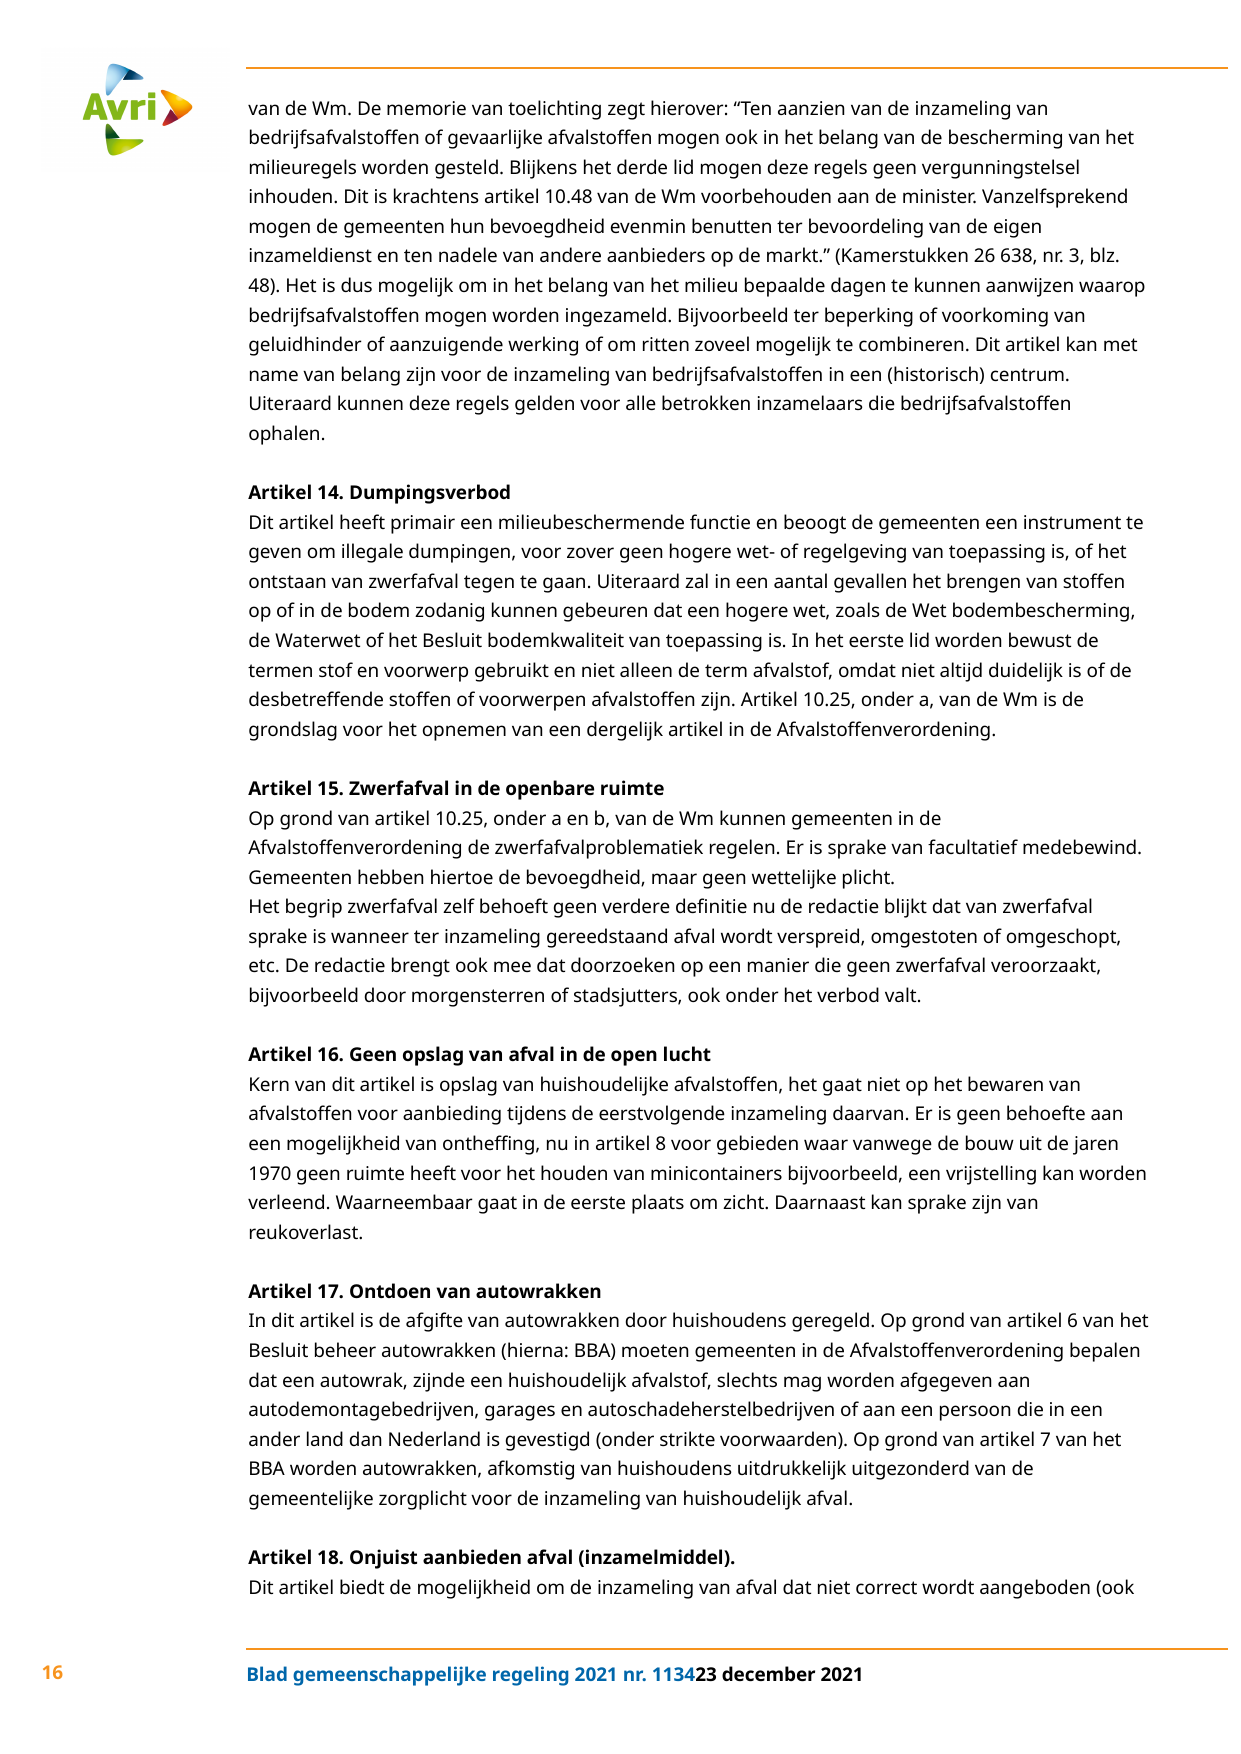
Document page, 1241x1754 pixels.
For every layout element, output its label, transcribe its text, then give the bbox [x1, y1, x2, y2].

text Kern van dit artikel is opslag van huishoudelijke afvalstoffen, het gaat niet op het bewaren van afvalstoffen voor aanbieding tijdens de eerstvolgende inzameling daarvan. Er is geen behoefte aan een mogelijkheid van ontheffing, nu in artikel 8 voor gebieden waar vanwege de bouw uit de jaren 1970 geen ruimte heeft voor het houden van minicontainers bijvoorbeeld, een vrijstelling kan worden verleend. Waarneembaar gaat in de eerste plaats om zicht. Daarnaast kan sprake zijn van reukoverlast. [248, 1071, 1152, 1245]
text Artikel 18. Onjuist aanbieden afval (inzamelmiddel). [248, 1544, 1152, 1570]
text Artikel 17. Ontdoen van autowrakken [248, 1278, 1152, 1304]
text Op grond van artikel 10.25, onder a en b, van de Wm kunnen gemeenten in de Afvalstoffenverordening de zwerfafvalproblematiek regelen. Er is sprake van facultatief medebewind. Gemeenten hebben hiertoe de bevoegdheid, maar geen wettelijke plicht. [248, 805, 1152, 890]
text van de Wm. De memorie van toelichting zegt hierover: “Ten aanzien van de inzameling van bedrijfsafvalstoffen of gevaarlijke afvalstoffen mogen ook in het belang van de bescherming van het milieuregels worden gesteld. Blijkens het derde lid mogen deze regels geen vergunningstelsel inhouden. Dit is krachtens artikel 10.48 van de Wm voorbehouden aan de minister. Vanzelfsprekend mogen de gemeenten hun bevoegdheid evenmin benutten ter bevoordeling van de eigen inzameldienst en ten nadele van andere aanbieders op de markt.” (Kamerstukken 26 638, nr. 3, blz. 48). Het is dus mogelijk om in het belang van het milieu bepaalde dagen te kunnen aanwijzen waarop bedrijfsafvalstoffen mogen worden ingezameld. Bijvoorbeeld ter beperking of voorkoming van geluidhinder of aanzuigende werking of om ritten zoveel mogelijk te combineren. Dit artikel kan met name van belang zijn voor de inzameling van bedrijfsafvalstoffen in een (historisch) centrum. Uiteraard kunnen deze regels gelden voor alle betrokken inzamelaars die bedrijfsafvalstoffen ophalen. [248, 95, 1152, 446]
text Artikel 16. Geen opslag van afval in de open lucht [248, 1041, 1152, 1067]
text Artikel 15. Zwerfafval in de openbare ruimte [248, 775, 1152, 801]
picture [41, 47, 231, 172]
text In dit artikel is de afgifte van autowrakken door huishoudens geregeld. Op grond van artikel 6 van het Besluit beheer autowrakken (hierna: BBA) moeten gemeenten in de Afvalstoffenverordening bepalen dat een autowrak, zijnde een huishoudelijk afvalstof, slechts mag worden afgegeven aan autodemontagebedrijven, garages en autoschadeherstelbedrijven of aan een persoon die in een ander land dan Nederland is gevestigd (onder strikte voorwaarden). Op grond van artikel 7 van het BBA worden autowrakken, afkomstig van huishoudens uitdrukkelijk uitgezonderd van de gemeentelijke zorgplicht voor de inzameling van huishoudelijk afval. [248, 1308, 1152, 1511]
text Dit artikel heeft primair een milieubeschermende functie en beoogt de gemeenten een instrument te geven om illegale dumpingen, voor zover geen hogere wet- of regelgeving van toepassing is, of het ontstaan van zwerfafval tegen te gaan. Uiteraard zal in een aantal gevallen het brengen van stoffen op of in de bodem zodanig kunnen gebeuren dat een hogere wet, zoals de Wet bodembescherming, de Waterwet of het Besluit bodemkwaliteit van toepassing is. In het eerste lid worden bewust de termen stof en voorwerp gebruikt en niet alleen de term afvalstof, omdat niet altijd duidelijk is of de desbetreffende stoffen of voorwerpen afvalstoffen zijn. Artikel 10.25, onder a, van de Wm is de grondslag voor het opnemen van een dergelijk artikel in de Afvalstoffenverordening. [248, 509, 1152, 742]
text Het begrip zwerfafval zelf behoeft geen verdere definitie nu de redactie blijkt dat van zwerfafval sprake is wanneer ter inzameling gereedstaand afval wordt verspreid, omgestoten of omgeschopt, etc. De redactie brengt ook mee dat doorzoeken op een manier die geen zwerfafval veroorzaakt, bijvoorbeeld door morgensterren of stadsjutters, ook onder het verbod valt. [248, 893, 1152, 1008]
text Dit artikel biedt de mogelijkheid om de inzameling van afval dat niet correct wordt aangeboden (ook [248, 1574, 1152, 1600]
text Artikel 14. Dumpingsverbod [248, 479, 1152, 505]
